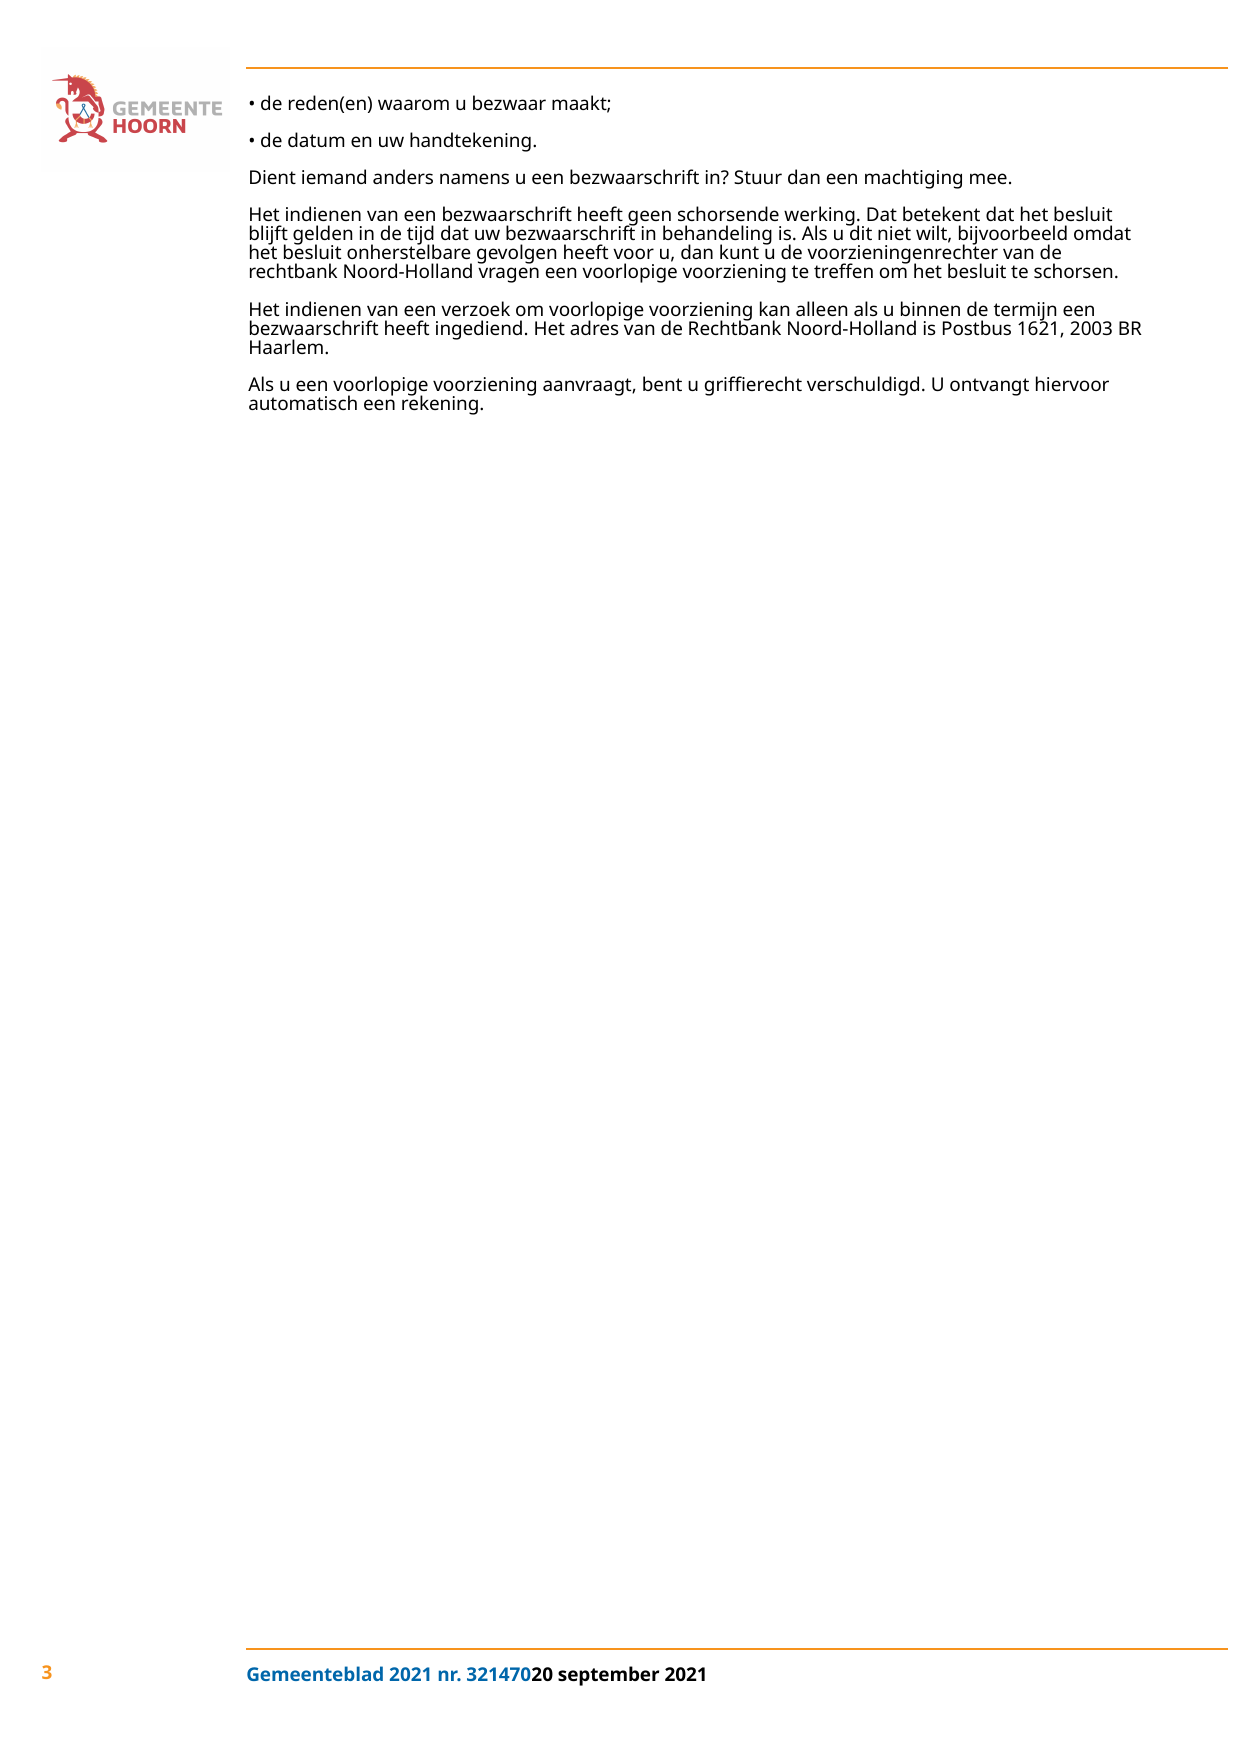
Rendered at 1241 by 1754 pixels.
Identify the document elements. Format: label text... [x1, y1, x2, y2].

text Als u een voorlopige voorziening aanvraagt, bent u griffierecht verschuldigd. U ontvangt hiervoor automatisch een rekening. [248, 376, 1152, 414]
text • de reden(en) waarom u bezwaar maakt; [248, 95, 1152, 114]
picture [41, 47, 231, 172]
text Dient iemand anders namens u een bezwaarschrift in? Stuur dan een machtiging mee. [248, 169, 1152, 188]
text Het indienen van een bezwaarschrift heeft geen schorsende werking. Dat betekent dat het besluit blijft gelden in de tijd dat uw bezwaarschrift in behandeling is. Als u dit niet wilt, bijvoorbeeld omdat het besluit onherstelbare gevolgen heeft voor u, dan kunt u de voorzieningenrechter van de rechtbank Noord-Holland vragen een voorlopige voorziening te treffen om het besluit te schorsen. [248, 206, 1152, 283]
text • de datum en uw handtekening. [248, 132, 1152, 151]
text Het indienen van een verzoek om voorlopige voorziening kan alleen als u binnen de termijn een bezwaarschrift heeft ingediend. Het adres van de Rechtbank Noord-Holland is Postbus 1621, 2003 BR Haarlem. [248, 301, 1152, 358]
